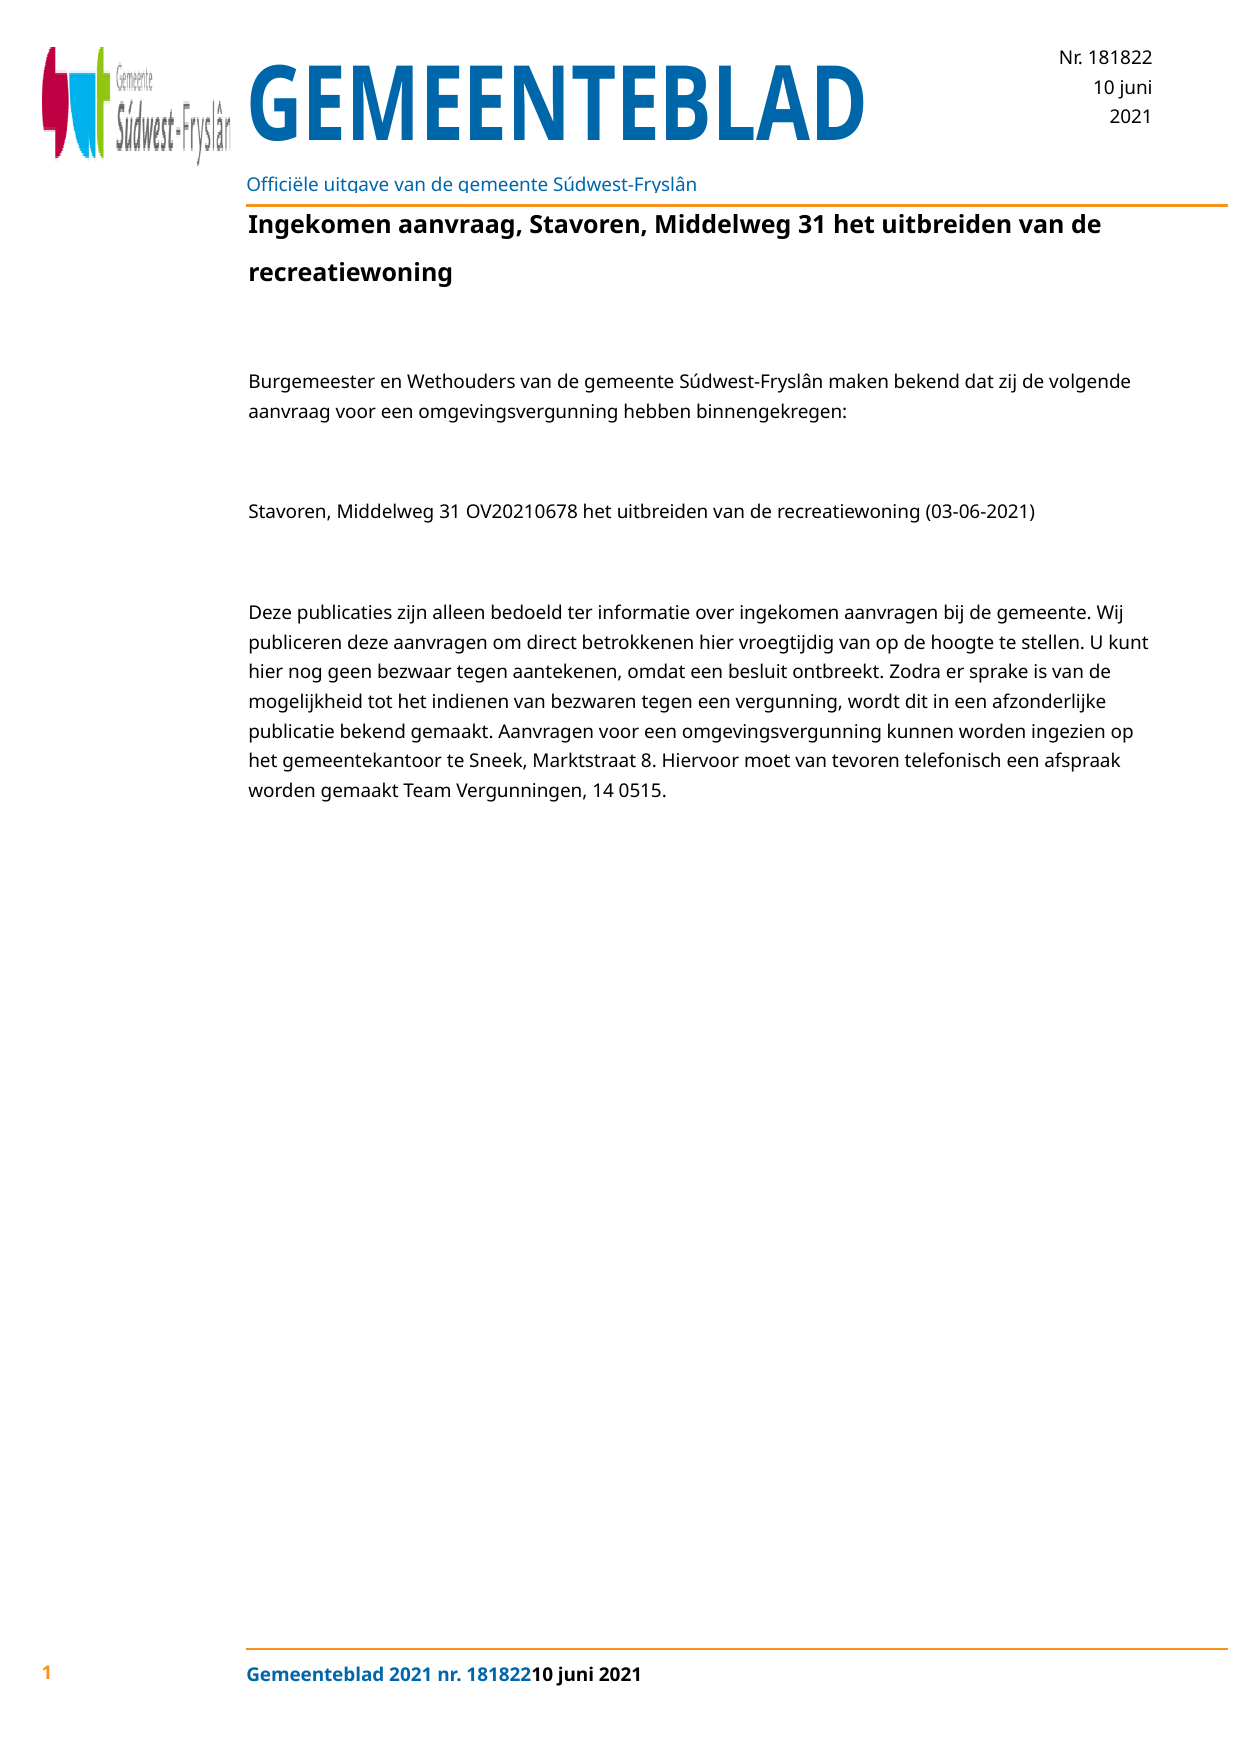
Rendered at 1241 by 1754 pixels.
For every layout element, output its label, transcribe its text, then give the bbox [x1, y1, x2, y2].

text Stavoren, Middelweg 31 OV20210678 het uitbreiden van de recreatiewoning (03-06-2021) [248, 499, 1152, 524]
text Deze publicaties zijn alleen bedoeld ter informatie over ingekomen aanvragen bij de gemeente. Wij publiceren deze aanvragen om direct betrokkenen hier vroegtijdig van op de hoogte te stellen. U kunt hier nog geen bezwaar tegen aantekenen, omdat een besluit ontbreekt. Zodra er sprake is van de mogelijkheid tot het indienen van bezwaren tegen een vergunning, wordt dit in een afzonderlijke publicatie bekend gemaakt. Aanvragen voor een omgevingsvergunning kunnen worden ingezien op het gemeentekantoor te Sneek, Marktstraat 8. Hiervoor moet van tevoren telefonisch een afspraak worden gemaakt Team Vergunningen, 14 0515. [248, 599, 1152, 803]
picture [41, 47, 231, 172]
text Burgemeester en Wethouders van de gemeente Súdwest-Fryslân maken bekend dat zij de volgende aanvraag voor een omgevingsvergunning hebben binnengekregen: [248, 368, 1152, 424]
text Ingekomen aanvraag, Stavoren, Middelweg 31 het uitbreiden van de recreatiewoning [248, 207, 1152, 288]
